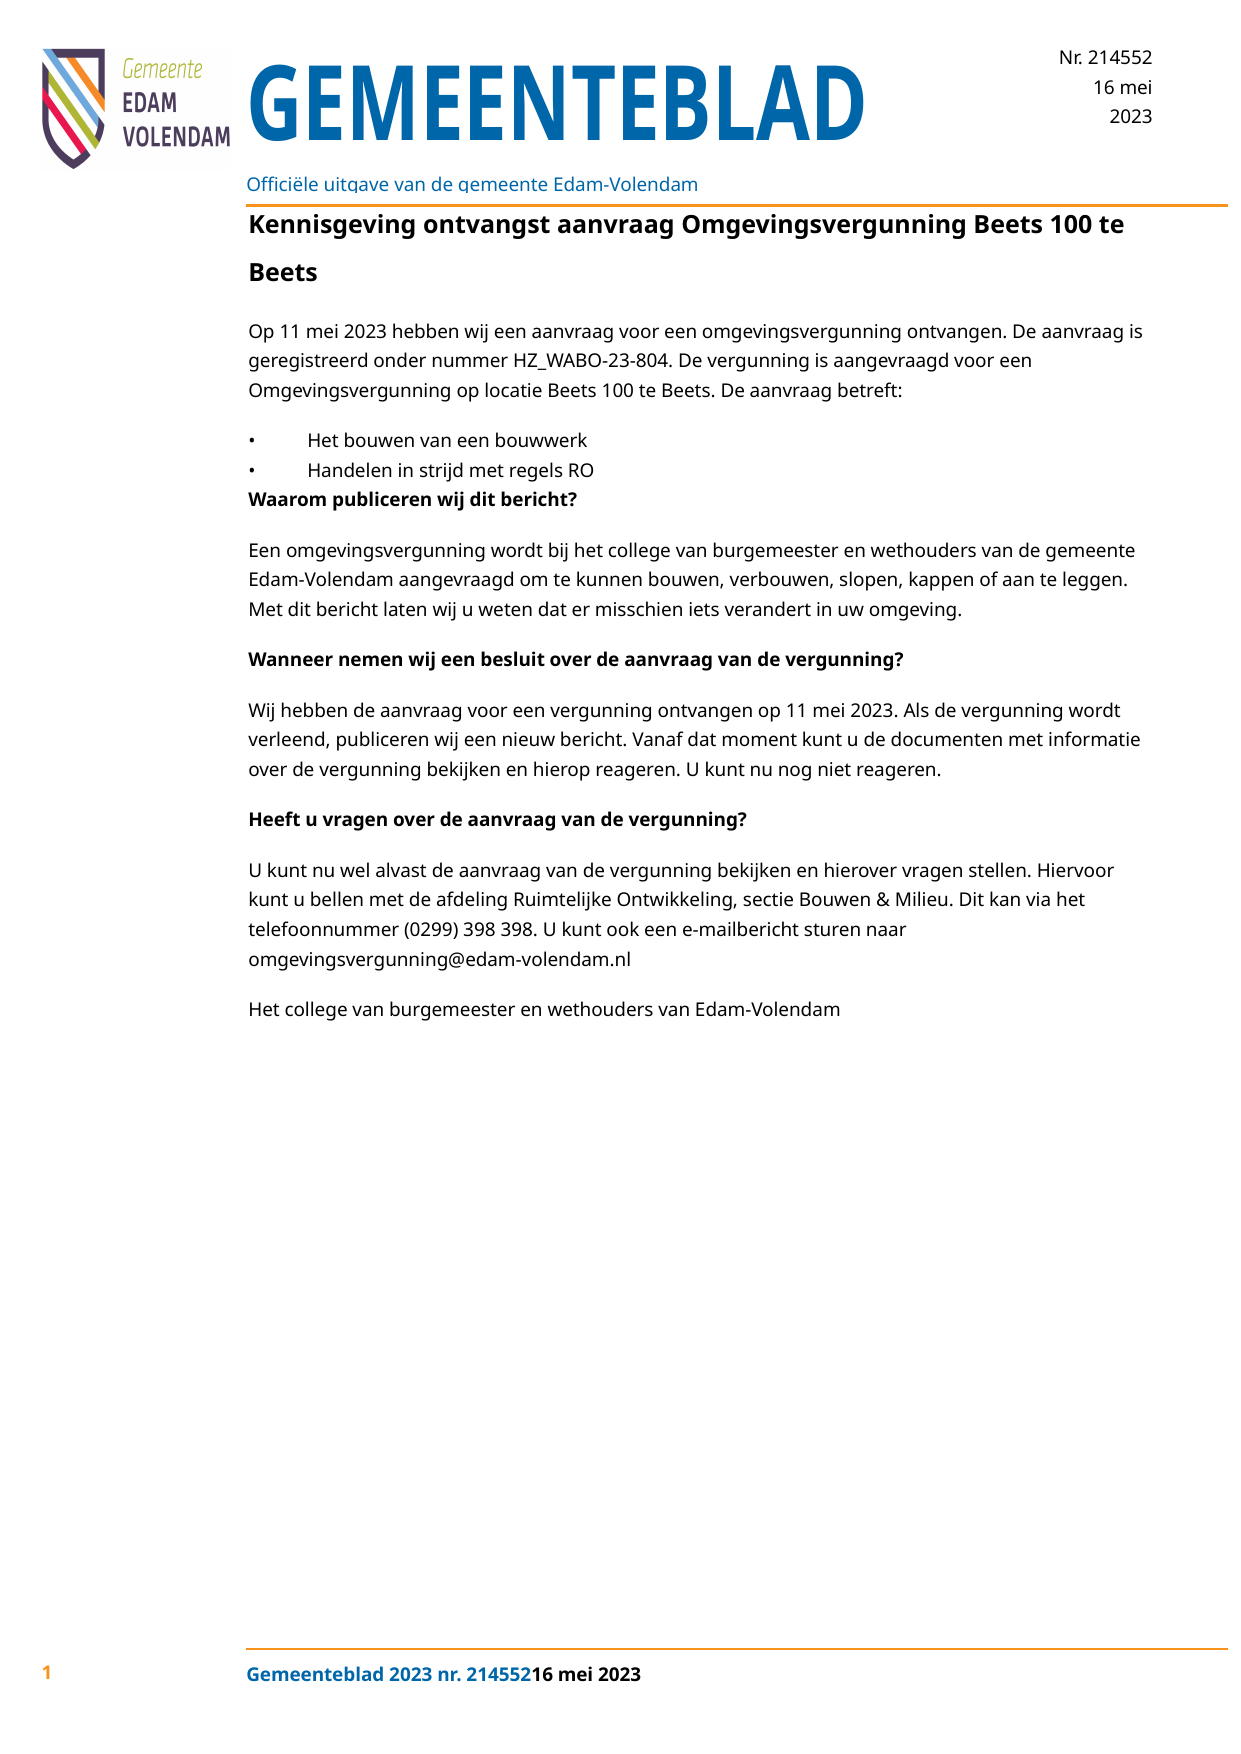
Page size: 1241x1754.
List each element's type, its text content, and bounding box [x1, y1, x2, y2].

text Een omgevingsvergunning wordt bij het college van burgemeester en wethouders van de gemeente Edam-Volendam aangevraagd om te kunnen bouwen, verbouwen, slopen, kappen of aan te leggen. Met dit bericht laten wij u weten dat er misschien iets verandert in uw omgeving. [248, 537, 1152, 622]
text Wanneer nemen wij een besluit over de aanvraag van de vergunning? [248, 647, 1152, 672]
list Handelen in strijd met regels RO [248, 457, 1152, 483]
list Het bouwen van een bouwwerk [248, 427, 1152, 453]
picture [41, 47, 231, 172]
text Waarom publiceren wij dit bericht? [248, 487, 1152, 512]
text Wij hebben de aanvraag voor een vergunning ontvangen op 11 mei 2023. Als de vergunning wordt verleend, publiceren wij een nieuw bericht. Vanaf dat moment kunt u de documenten met informatie over de vergunning bekijken en hierop reageren. U kunt nu nog niet reageren. [248, 697, 1152, 782]
text Kennisgeving ontvangst aanvraag Omgevingsvergunning Beets 100 te Beets [248, 207, 1152, 288]
text Heeft u vragen over de aanvraag van de vergunning? [248, 807, 1152, 832]
text Op 11 mei 2023 hebben wij een aanvraag voor een omgevingsvergunning ontvangen. De aanvraag is geregistreerd onder nummer HZ_WABO-23-804. De vergunning is aangevraagd voor een Omgevingsvergunning op locatie Beets 100 te Beets. De aanvraag betreft: [248, 318, 1152, 403]
text U kunt nu wel alvast de aanvraag van de vergunning bekijken en hierover vragen stellen. Hiervoor kunt u bellen met de afdeling Ruimtelijke Ontwikkeling, sectie Bouwen & Milieu. Dit kan via het telefoonnummer (0299) 398 398. U kunt ook een e-mailbericht sturen naar omgevingsvergunning@edam-volendam.nl [248, 857, 1152, 972]
text Het college van burgemeester en wethouders van Edam-Volendam [248, 996, 1152, 1022]
